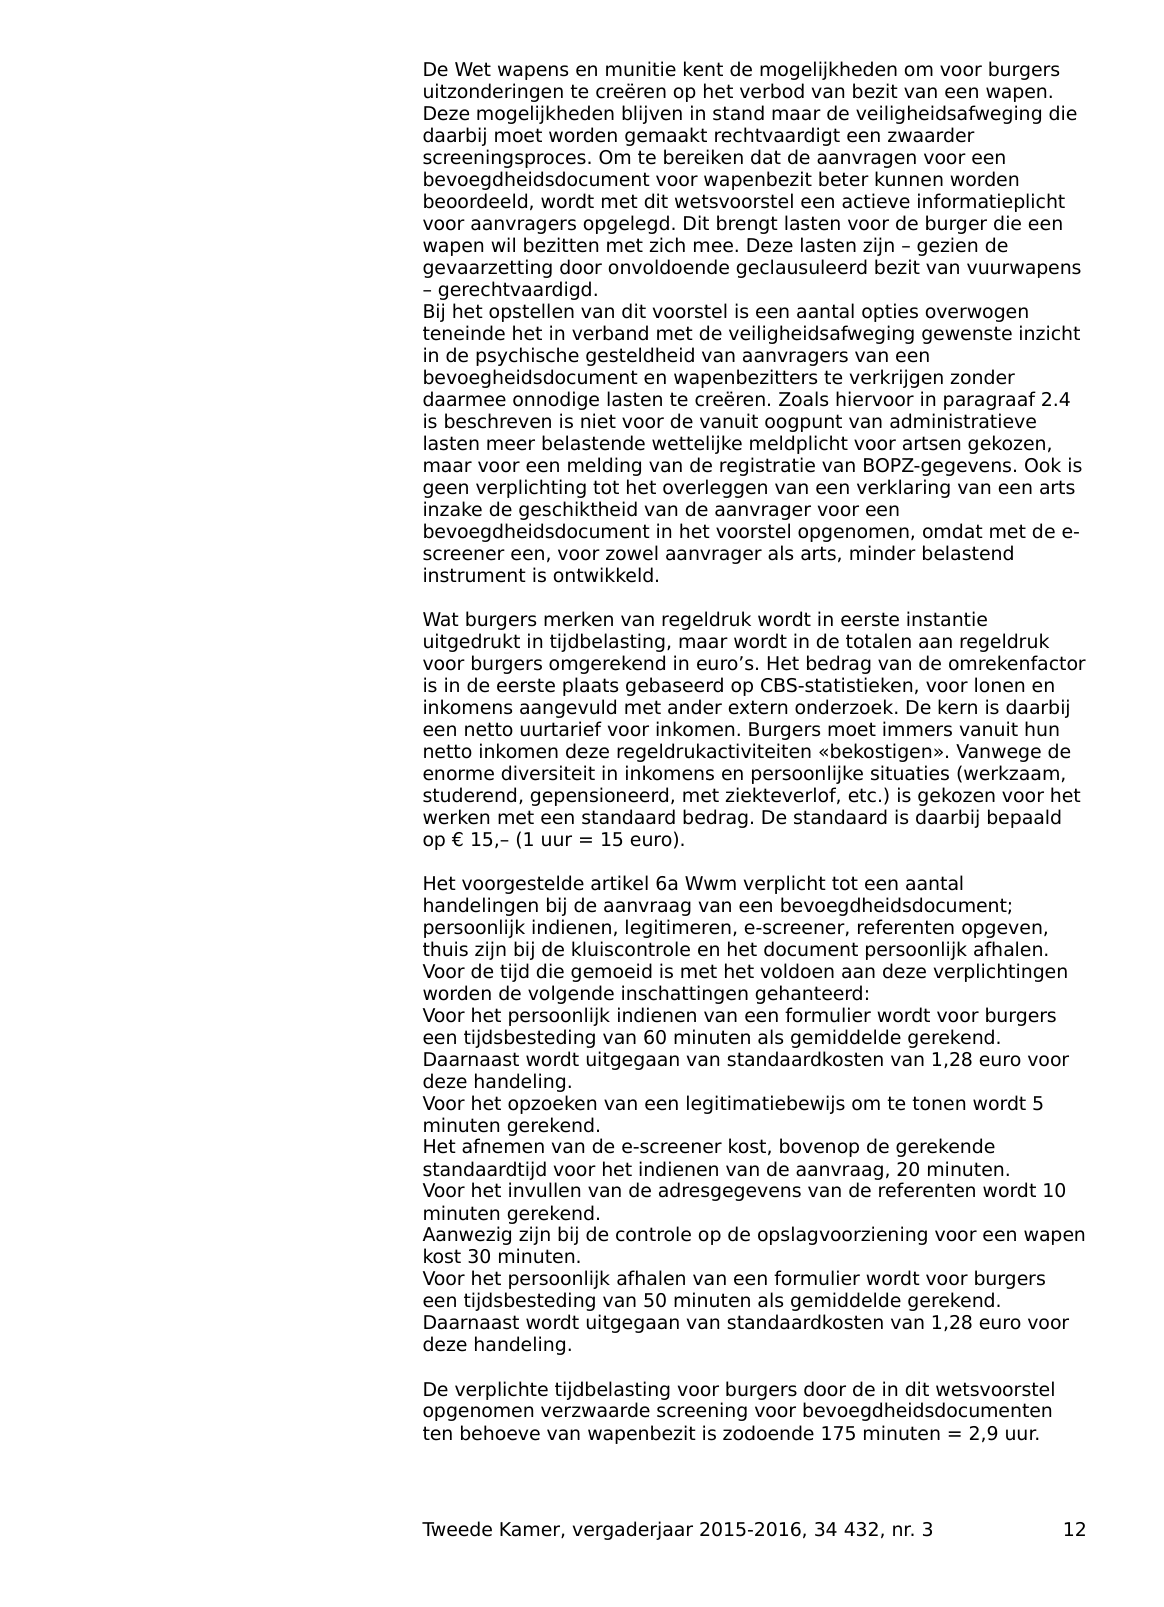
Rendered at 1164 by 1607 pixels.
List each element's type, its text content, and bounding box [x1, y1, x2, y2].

text Bij het opstellen van dit voorstel is een aantal opties overwogen teneinde het in verband met de veiligheidsafweging gewenste inzicht in de psychische gesteldheid van aanvragers van een bevoegheidsdocument en wapenbezitters te verkrijgen zonder daarmee onnodige lasten te creëren. Zoals hiervoor in paragraaf 2.4 is beschreven is niet voor de vanuit oogpunt van administratieve lasten meer belastende wettelijke meldplicht voor artsen gekozen, maar voor een melding van de registratie van BOPZ-gegevens. Ook is geen verplichting tot het overleggen van een verklaring van een arts inzake de geschiktheid van de aanvrager voor een bevoegdheidsdocument in het voorstel opgenomen, omdat met de e-screener een, voor zowel aanvrager als arts, minder belastend instrument is ontwikkeld. [422, 301, 1087, 587]
text Aanwezig zijn bij de controle op de opslagvoorziening voor een wapen kost 30 minuten. [422, 1224, 1087, 1268]
text Voor het persoonlijk indienen van een formulier wordt voor burgers een tijdsbesteding van 60 minuten als gemiddelde gerekend. Daarnaast wordt uitgegaan van standaardkosten van 1,28 euro voor deze handeling. [422, 1004, 1087, 1092]
text De Wet wapens en munitie kent de mogelijkheden om voor burgers uitzonderingen te creëren op het verbod van bezit van een wapen. Deze mogelijkheden blijven in stand maar de veiligheidsafweging die daarbij moet worden gemaakt rechtvaardigt een zwaarder screeningsproces. Om te bereiken dat de aanvragen voor een bevoegdheidsdocument voor wapenbezit beter kunnen worden beoordeeld, wordt met dit wetsvoorstel een actieve informatieplicht voor aanvragers opgelegd. Dit brengt lasten voor de burger die een wapen wil bezitten met zich mee. Deze lasten zijn – gezien de gevaarzetting door onvoldoende geclausuleerd bezit van vuurwapens – gerechtvaardigd. [422, 59, 1087, 301]
text Voor het persoonlijk afhalen van een formulier wordt voor burgers een tijdsbesteding van 50 minuten als gemiddelde gerekend. Daarnaast wordt uitgegaan van standaardkosten van 1,28 euro voor deze handeling. [422, 1268, 1087, 1356]
text Voor het opzoeken van een legitimatiebewijs om te tonen wordt 5 minuten gerekend. [422, 1092, 1087, 1136]
text Wat burgers merken van regeldruk wordt in eerste instantie uitgedrukt in tijdbelasting, maar wordt in de totalen aan regeldruk voor burgers omgerekend in euro’s. Het bedrag van de omrekenfactor is in de eerste plaats gebaseerd op CBS-statistieken, voor lonen en inkomens aangevuld met ander extern onderzoek. De kern is daarbij een netto uurtarief voor inkomen. Burgers moet immers vanuit hun netto inkomen deze regeldrukactiviteiten «bekostigen». Vanwege de enorme diversiteit in inkomens en persoonlijke situaties (werkzaam, studerend, gepensioneerd, met ziekteverlof, etc.) is gekozen voor het werken met een standaard bedrag. De standaard is daarbij bepaald op € 15,– (1 uur = 15 euro). [422, 609, 1087, 851]
text Voor het invullen van de adresgegevens van de referenten wordt 10 minuten gerekend. [422, 1180, 1087, 1224]
text Het voorgestelde artikel 6a Wwm verplicht tot een aantal handelingen bij de aanvraag van een bevoegdheidsdocument; persoonlijk indienen, legitimeren, e-screener, referenten opgeven, thuis zijn bij de kluiscontrole en het document persoonlijk afhalen. Voor de tijd die gemoeid is met het voldoen aan deze verplichtingen worden de volgende inschattingen gehanteerd: [422, 873, 1087, 1004]
text De verplichte tijdbelasting voor burgers door de in dit wetsvoorstel opgenomen verzwaarde screening voor bevoegdheidsdocumenten ten behoeve van wapenbezit is zodoende 175 minuten = 2,9 uur. [422, 1378, 1087, 1444]
text Het afnemen van de e-screener kost, bovenop de gerekende standaardtijd voor het indienen van de aanvraag, 20 minuten. [422, 1136, 1087, 1180]
